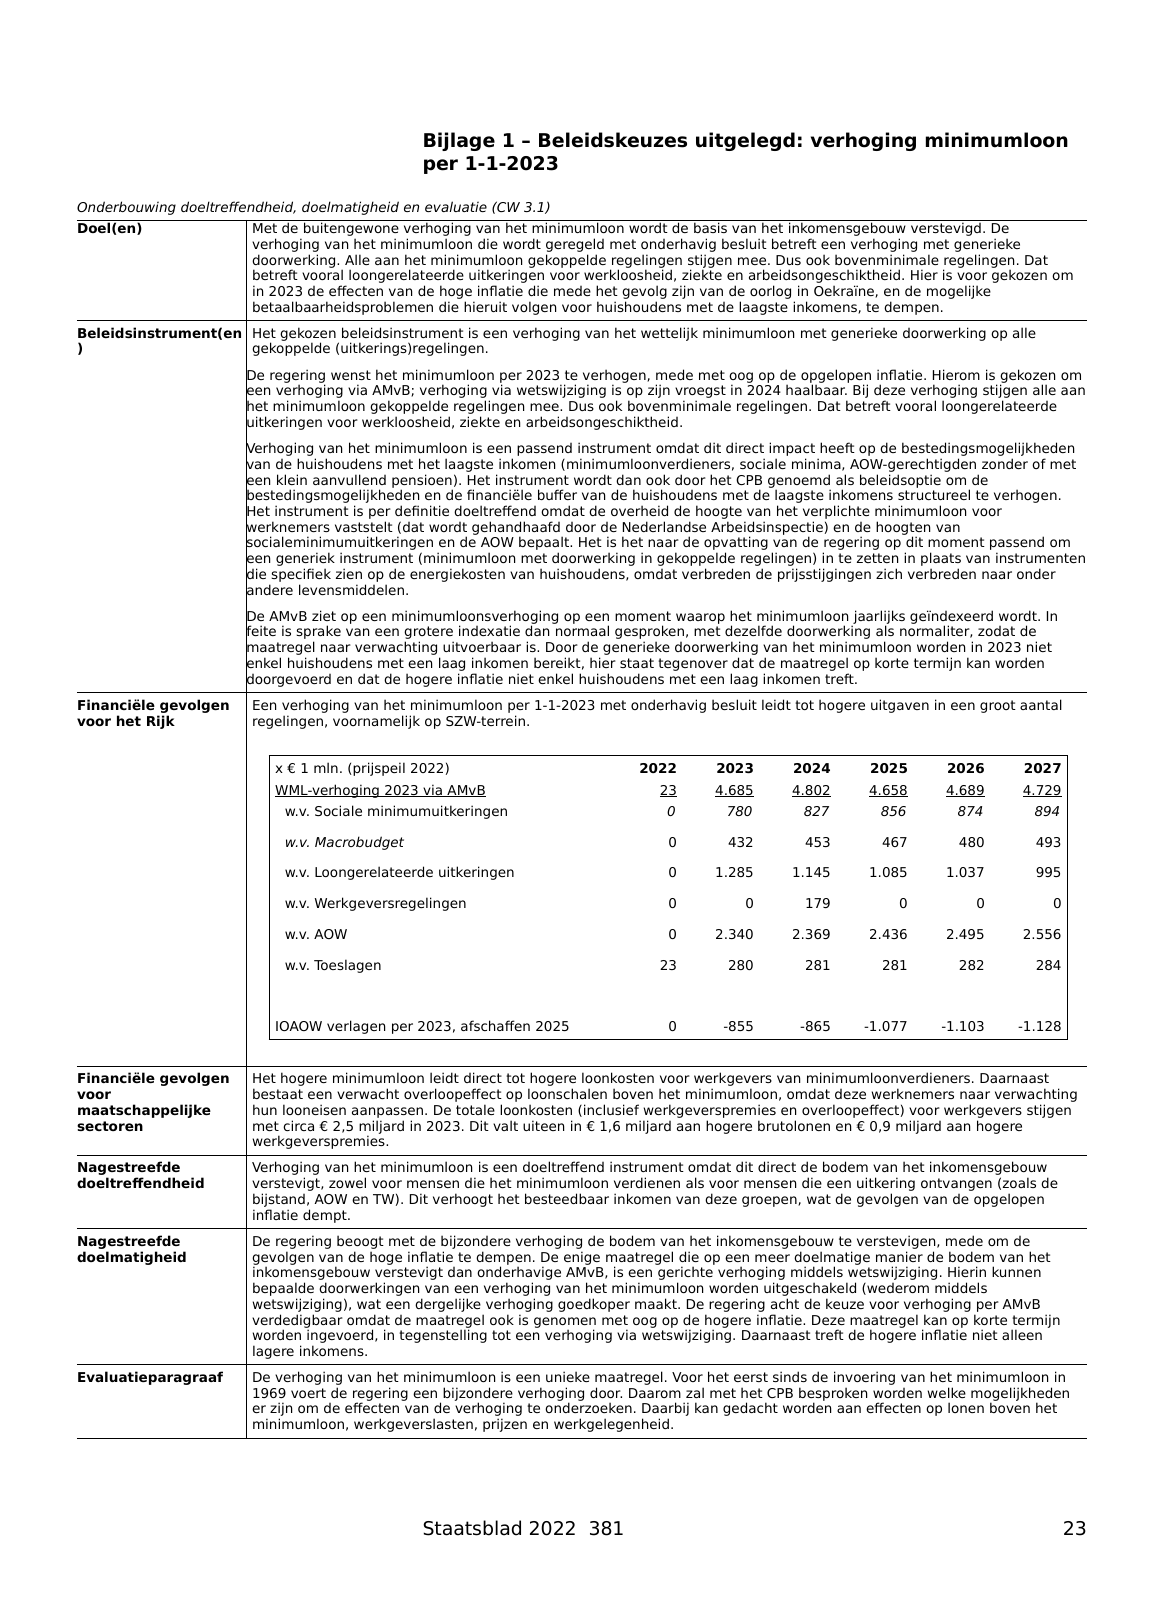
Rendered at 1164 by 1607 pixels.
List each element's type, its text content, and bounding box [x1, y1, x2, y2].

table_cell w.v. Loongerelateerde uitkeringen [279, 864, 606, 895]
table_cell 2024 [760, 756, 836, 781]
table_cell [247, 755, 269, 781]
table_cell 1.085 [836, 864, 913, 895]
table_cell [1067, 734, 1087, 755]
table_cell [1068, 1018, 1087, 1039]
table_cell w.v. Toeslagen [279, 956, 606, 987]
table_cell [1068, 864, 1087, 895]
table_cell Het gekozen beleidsinstrument is een verhoging van het wettelijk minimumloon met generieke doorwerking op alle gekoppelde (uitkerings)regelingen. [247, 321, 1087, 362]
table_cell Verhoging van het minimumloon is een doeltreffend instrument omdat dit direct de bodem van het inkomensgebouw verstevigt, zowel voor mensen die het minimumloon verdienen als voor mensen die een uitkering ontvangen (zoals de bijstand, AOW en TW). Dit verhoogt het besteedbaar inkomen van deze groepen, wat de gevolgen van de opgelopen inflatie dempt. [247, 1156, 1087, 1228]
table_cell De verhoging van het minimumloon is een unieke maatregel. Voor het eerst sinds de invoering van het minimumloon in 1969 voert de regering een bijzondere verhoging door. Daarom zal met het CPB besproken worden welke mogelijkheden er zijn om de effecten van de verhoging te onderzoeken. Daarbij kan gedacht worden aan effecten op lonen boven het minimumloon, werkgeverslasten, prijzen en werkgelegenheid. [247, 1365, 1087, 1437]
table_cell 4.658 [836, 781, 913, 803]
table_cell 4.685 [683, 781, 759, 803]
table_cell 894 [990, 803, 1067, 833]
table_cell [269, 1040, 1067, 1066]
table_cell 0 [606, 1018, 683, 1039]
table_cell 493 [990, 834, 1067, 864]
table_cell Een verhoging van het minimumloon per 1-1-2023 met onderhavig besluit leidt tot hogere uitgaven in een groot aantal regelingen, voornamelijk op SZW-terrein. [247, 693, 1087, 734]
table_cell [247, 987, 269, 1018]
table_cell 432 [683, 834, 759, 864]
table_cell w.v. AOW [279, 926, 606, 956]
table_cell [270, 926, 279, 956]
table_cell x € 1 mln. (prijspeil 2022) [270, 756, 606, 781]
table_cell w.v. Macrobudget [279, 834, 606, 864]
table_cell [247, 926, 269, 956]
table_cell IOAOW verlagen per 2023, afschaffen 2025 [270, 1018, 606, 1039]
table_cell [247, 803, 269, 833]
table_cell 995 [990, 864, 1067, 895]
table_cell [990, 987, 1067, 1018]
table_cell De regering beoogt met de bijzondere verhoging de bodem van het inkomensgebouw te verstevigen, mede om de gevolgen van de hoge inflatie te dempen. De enige maatregel die op een meer doelmatige manier de bodem van het inkomensgebouw verstevigt dan onderhavige AMvB, is een gerichte verhoging middels wetswijziging. Hierin kunnen bepaalde doorwerkingen van een verhoging van het minimumloon worden uitgeschakeld (wederom middels wetswijziging), wat een dergelijke verhoging goedkoper maakt. De regering acht de keuze voor verhoging per AMvB verdedigbaar omdat de maatregel ook is genomen met oog op de hogere inflatie. Deze maatregel kan op korte termijn worden ingevoerd, in tegenstelling tot een verhoging via wetswijziging. Daarnaast treft de hogere inflatie niet alleen lagere inkomens. [247, 1229, 1087, 1364]
table_cell Het hogere minimumloon leidt direct tot hogere loonkosten voor werkgevers van minimumloonverdieners. Daarnaast bestaat een verwacht overloopeffect op loonschalen boven het minimumloon, omdat deze werknemers naar verwachting hun looneisen aanpassen. De totale loonkosten (inclusief werkgeverspremies en overloopeffect) voor werkgevers stijgen met circa € 2,5 miljard in 2023. Dit valt uiteen in € 1,6 miljard aan hogere brutolonen en € 0,9 miljard aan hogere werkgeverspremies. [247, 1067, 1087, 1154]
table_cell 2.436 [836, 926, 913, 956]
table_cell -1.103 [914, 1018, 990, 1039]
table_cell WML-verhoging 2023 via AMvB [270, 781, 606, 803]
table_cell 874 [914, 803, 990, 833]
table_cell [1068, 926, 1087, 956]
table_cell 0 [914, 895, 990, 926]
table_header Onderbouwing doeltreffendheid, doelmatigheid en evaluatie (CW 3.1) [77, 199, 1087, 220]
table_cell De regering wenst het minimumloon per 2023 te verhogen, mede met oog op de opgelopen inflatie. Hierom is gekozen om een verhoging via AMvB; verhoging via wetswijziging is op zijn vroegst in 2024 haalbaar. Bij deze verhoging stijgen alle aan het minimumloon gekoppelde regelingen mee. Dus ook bovenminimale regelingen. Dat betreft vooral loongerelateerde uitkeringen voor werkloosheid, ziekte en arbeidsongeschiktheid. [247, 362, 1087, 435]
table_cell 480 [914, 834, 990, 864]
table_cell 2026 [914, 756, 990, 781]
table_cell 0 [606, 834, 683, 864]
table_cell w.v. Sociale minimumuitkeringen [279, 803, 606, 833]
table_cell De AMvB ziet op een minimumloonsverhoging op een moment waarop het minimumloon jaarlijks geïndexeerd wordt. In feite is sprake van een grotere indexatie dan normaal gesproken, met dezelfde doorwerking als normaliter, zodat de maatregel naar verwachting uitvoerbaar is. Door de generieke doorwerking van het minimumloon worden in 2023 niet enkel huishoudens met een laag inkomen bereikt, hier staat tegenover dat de maatregel op korte termijn kan worden doorgevoerd en dat de hogere inflatie niet enkel huishoudens met een laag inkomen treft. [247, 603, 1087, 692]
table_cell [279, 987, 606, 1018]
table_cell -865 [760, 1018, 836, 1039]
table_cell 2.495 [914, 926, 990, 956]
table_cell [683, 987, 759, 1018]
table_cell w.v. Werkgeversregelingen [279, 895, 606, 926]
table_cell [914, 987, 990, 1018]
table_cell 0 [836, 895, 913, 926]
table_cell 23 [606, 781, 683, 803]
table_cell [270, 956, 279, 987]
table_cell [1068, 895, 1087, 926]
table_cell Beleidsinstrument(en) [77, 321, 246, 692]
table_cell 281 [760, 956, 836, 987]
table_cell [1068, 956, 1087, 987]
table_cell 4.689 [914, 781, 990, 803]
table_cell 467 [836, 834, 913, 864]
table_cell Evaluatieparagraaf [77, 1365, 246, 1437]
table_cell Nagestreefde doelmatigheid [77, 1229, 246, 1364]
table_cell [270, 895, 279, 926]
table_cell 1.037 [914, 864, 990, 895]
table_cell 2.556 [990, 926, 1067, 956]
table_cell Met de buitengewone verhoging van het minimumloon wordt de basis van het inkomensgebouw verstevigd. De verhoging van het minimumloon die wordt geregeld met onderhavig besluit betreft een verhoging met generieke doorwerking. Alle aan het minimumloon gekoppelde regelingen stijgen mee. Dus ook bovenminimale regelingen. Dat betreft vooral loongerelateerde uitkeringen voor werkloosheid, ziekte en arbeidsongeschiktheid. Hier is voor gekozen om in 2023 de effecten van de hoge inflatie die mede het gevolg zijn van de oorlog in Oekraïne, en de mogelijke betaalbaarheidsproblemen die hieruit volgen voor huishoudens met de laagste inkomens, te dempen. [247, 221, 1087, 320]
table_cell 453 [760, 834, 836, 864]
table_cell [1068, 834, 1087, 864]
table_cell [270, 864, 279, 895]
table_cell 0 [606, 926, 683, 956]
table_cell -1.077 [836, 1018, 913, 1039]
table_cell [247, 895, 269, 926]
table_cell [247, 1018, 269, 1039]
table_cell [270, 803, 279, 833]
table_cell Financiële gevolgen voor het Rijk [77, 693, 246, 1066]
table_cell 280 [683, 956, 759, 987]
table_cell Financiële gevolgen voor maatschappelijke sectoren [77, 1067, 246, 1154]
table_cell 282 [914, 956, 990, 987]
table_cell 0 [606, 803, 683, 833]
table_cell 2022 [606, 756, 683, 781]
table_cell 284 [990, 956, 1067, 987]
table_cell [836, 987, 913, 1018]
table_cell Nagestreefde doeltreffendheid [77, 1156, 246, 1228]
table_cell 2.369 [760, 926, 836, 956]
table_cell [247, 781, 269, 803]
table_cell 780 [683, 803, 759, 833]
table_cell [247, 734, 269, 755]
table_cell [269, 734, 1067, 755]
table_cell 0 [606, 895, 683, 926]
table_cell Verhoging van het minimumloon is een passend instrument omdat dit direct impact heeft op de bestedingsmogelijkheden van de huishoudens met het laagste inkomen (minimumloonverdieners, sociale minima, AOW-gerechtigden zonder of met een klein aanvullend pensioen). Het instrument wordt dan ook door het CPB genoemd als beleidsoptie om de bestedingsmogelijkheden en de financiële buffer van de huishoudens met de laagste inkomens structureel te verhogen. Het instrument is per definitie doeltreffend omdat de overheid de hoogte van het verplichte minimumloon voor werknemers vaststelt (dat wordt gehandhaafd door de Nederlandse Arbeidsinspectie) en de hoogten van socialeminimumuitkeringen en de AOW bepaalt. Het is het naar de opvatting van de regering op dit moment passend om een generiek instrument (minimumloon met doorwerking in gekoppelde regelingen) in te zetten in plaats van instrumenten die specifiek zien op de energiekosten van huishoudens, omdat verbreden de prijsstijgingen zich verbreden naar onder andere levensmiddelen. [247, 435, 1087, 603]
table_cell [1068, 755, 1087, 781]
table_cell 1.145 [760, 864, 836, 895]
table_cell 2023 [683, 756, 759, 781]
table_cell 281 [836, 956, 913, 987]
table_cell 2.340 [683, 926, 759, 956]
table_cell 0 [990, 895, 1067, 926]
table_cell [247, 956, 269, 987]
table_cell 2027 [990, 756, 1067, 781]
subtitle Bijlage 1 – Beleidskeuzes uitgelegd: verhoging minimumloon per 1-1-2023 [422, 130, 1087, 174]
table_cell [1068, 781, 1087, 803]
table_cell [270, 987, 279, 1018]
table_cell [760, 987, 836, 1018]
table_cell [1068, 803, 1087, 833]
table_cell [606, 987, 683, 1018]
table_cell Doel(en) [77, 221, 246, 320]
table_cell 2025 [836, 756, 913, 781]
table_cell 179 [760, 895, 836, 926]
table_cell 4.802 [760, 781, 836, 803]
table_cell 827 [760, 803, 836, 833]
table_cell -855 [683, 1018, 759, 1039]
table_cell 856 [836, 803, 913, 833]
table_cell 4.729 [990, 781, 1067, 803]
table_cell [247, 834, 269, 864]
table_cell -1.128 [990, 1018, 1067, 1039]
table_cell [1068, 987, 1087, 1018]
table_cell [270, 834, 279, 864]
table_cell 23 [606, 956, 683, 987]
table_cell [247, 864, 269, 895]
table_cell 0 [683, 895, 759, 926]
table_cell 1.285 [683, 864, 759, 895]
table_cell [1067, 1039, 1087, 1066]
table_cell 0 [606, 864, 683, 895]
table_cell [247, 1039, 269, 1066]
